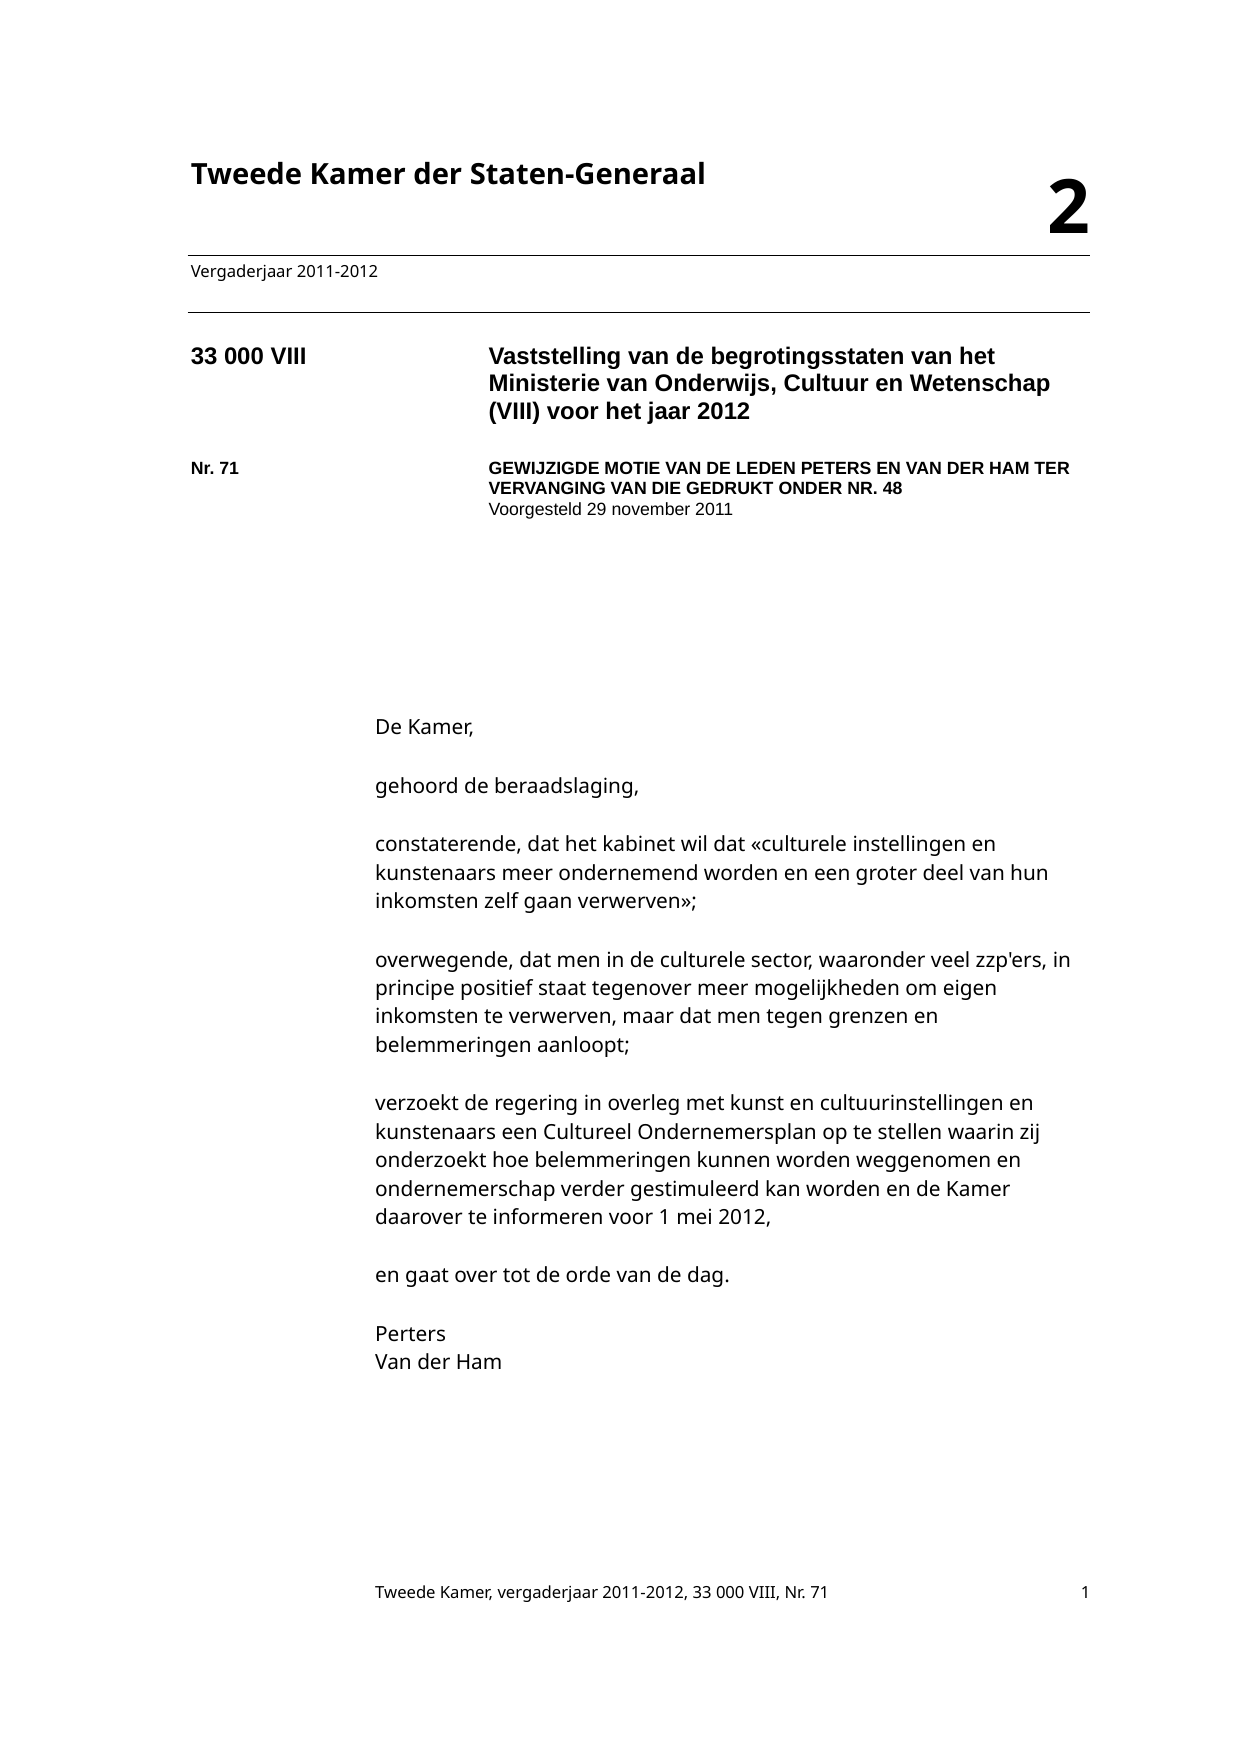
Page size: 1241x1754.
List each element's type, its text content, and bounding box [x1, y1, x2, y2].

table_cell Vergaderjaar 2011-2012 [188, 256, 485, 312]
table_header Tweede Kamer der Staten-Generaal [188, 150, 909, 255]
text De Kamer, [375, 712, 1090, 741]
table_header 2 [910, 150, 1090, 255]
table_cell [485, 256, 1090, 312]
text Van der Ham [375, 1347, 1090, 1376]
text gehoord de beraadslaging, [375, 771, 1090, 799]
text constaterende, dat het kabinet wil dat «culturele instellingen en kunstenaars meer ondernemend worden en een groter deel van hun inkomsten zelf gaan verwerven»; [375, 829, 1090, 915]
table_cell GEWIJZIGDE MOTIE VAN DE LEDEN PETERS EN VAN DER HAM TER VERVANGING VAN DIE GEDRUKT ONDER NR. 48 Voorgesteld 29 november 2011 [485, 455, 1090, 594]
text verzoekt de regering in overleg met kunst en cultuurinstellingen en kunstenaars een Cultureel Ondernemersplan op te stellen waarin zij onderzoekt hoe belemmeringen kunnen worden weggenomen en ondernemerschap verder gestimuleerd kan worden en de Kamer daarover te informeren voor 1 mei 2012, [375, 1088, 1090, 1231]
table_cell 33 000 VIII [188, 339, 485, 454]
table_cell Vaststelling van de begrotingsstaten van het Ministerie van Onderwijs, Cultuur en Wetenschap (VIII) voor het jaar 2012 [485, 339, 1090, 454]
table_cell [188, 313, 485, 339]
text Perters [375, 1319, 1090, 1347]
table_cell [485, 313, 1090, 339]
text overwegende, dat men in de culturele sector, waaronder veel zzp'ers, in principe positief staat tegenover meer mogelijkheden om eigen inkomsten te verwerven, maar dat men tegen grenzen en belemmeringen aanloopt; [375, 945, 1090, 1058]
table_cell Nr. 71 [188, 455, 485, 594]
text en gaat over tot de orde van de dag. [375, 1261, 1090, 1289]
